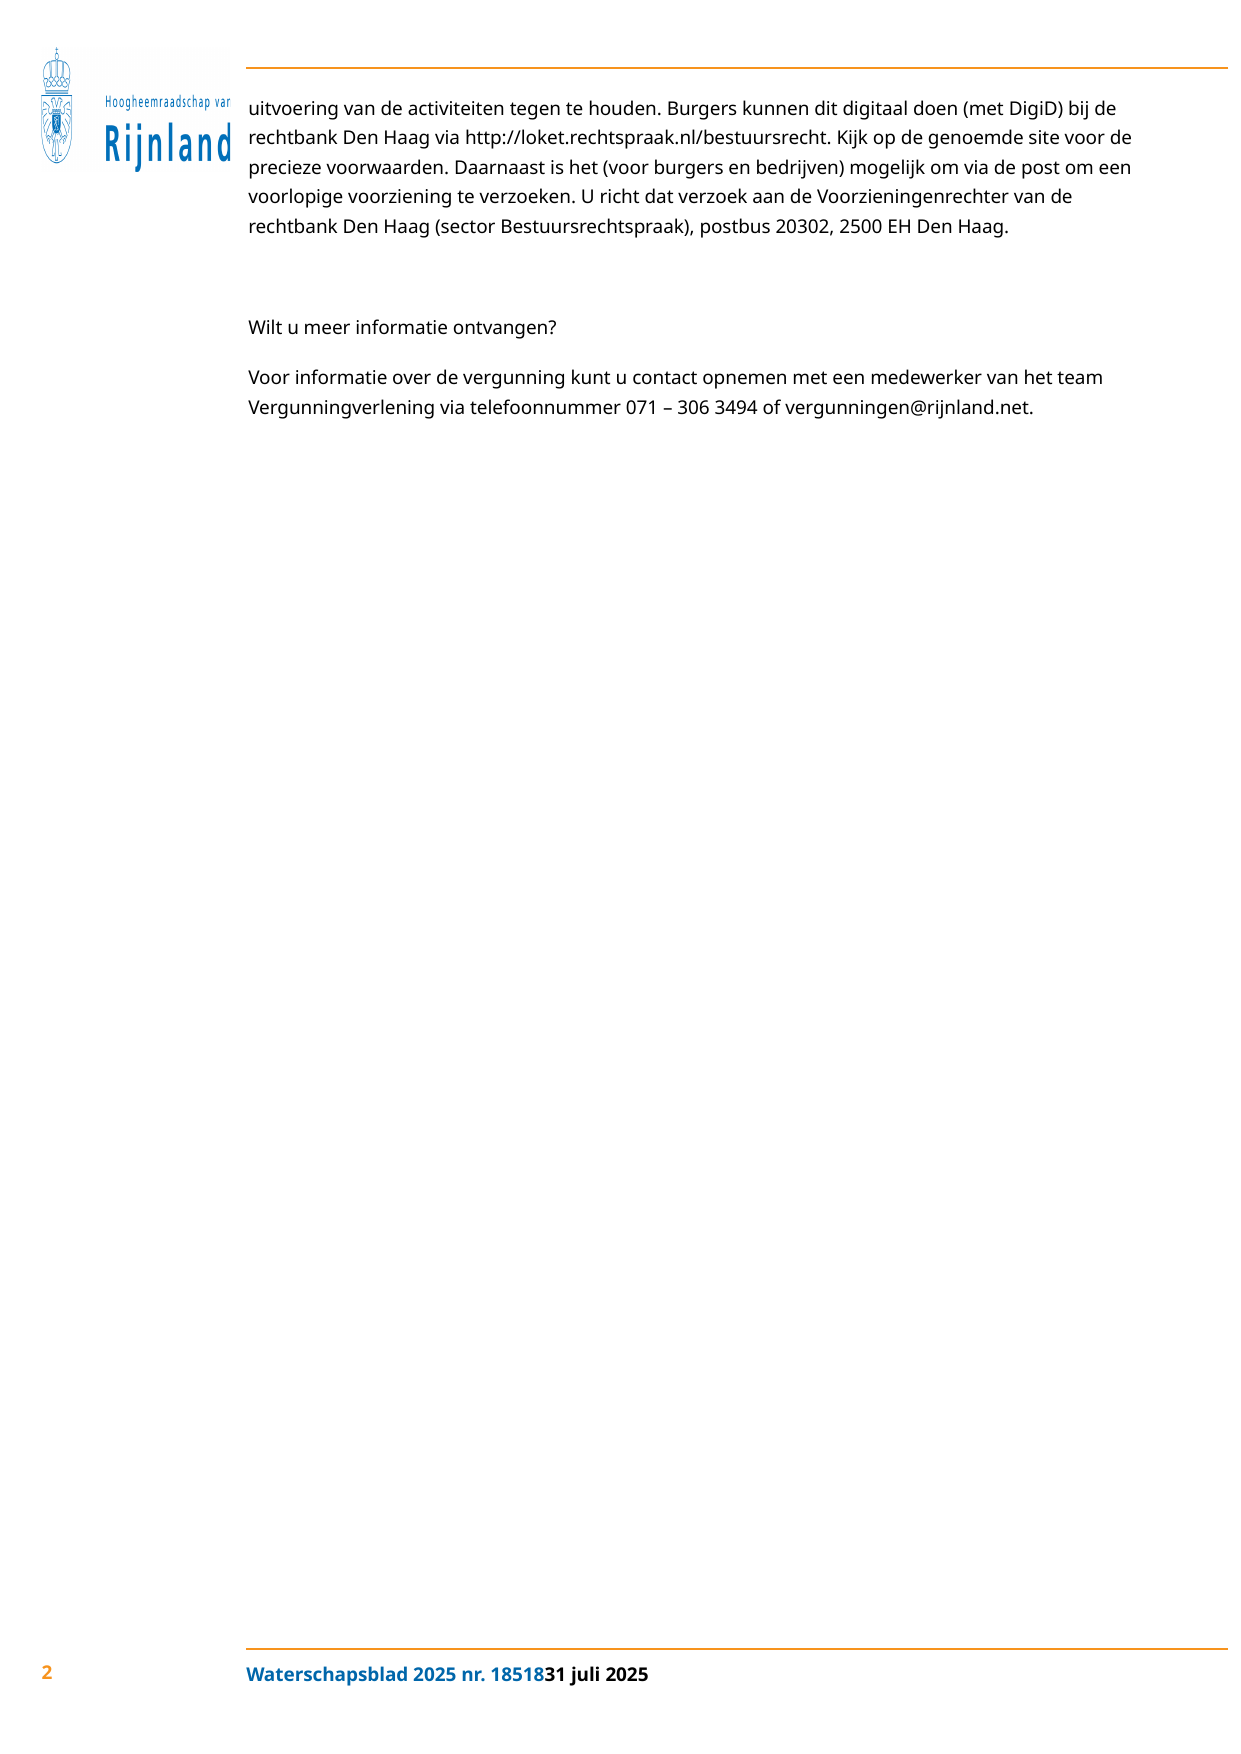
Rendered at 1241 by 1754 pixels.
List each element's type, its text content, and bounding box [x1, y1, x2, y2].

text uitvoering van de activiteiten tegen te houden. Burgers kunnen dit digitaal doen (met DigiD) bij de rechtbank Den Haag via http://loket.rechtspraak.nl/bestuursrecht. Kijk op de genoemde site voor de precieze voorwaarden. Daarnaast is het (voor burgers en bedrijven) mogelijk om via de post om een voorlopige voorziening te verzoeken. U richt dat verzoek aan de Voorzieningenrechter van de rechtbank Den Haag (sector Bestuursrechtspraak), postbus 20302, 2500 EH Den Haag. [248, 95, 1152, 239]
text Voor informatie over de vergunning kunt u contact opnemen met een medewerker van het team Vergunningverlening via telefoonnummer 071 – 306 3494 of vergunningen@rijnland.net. [248, 364, 1152, 420]
picture [41, 47, 231, 172]
text Wilt u meer informatie ontvangen? [248, 314, 1152, 340]
